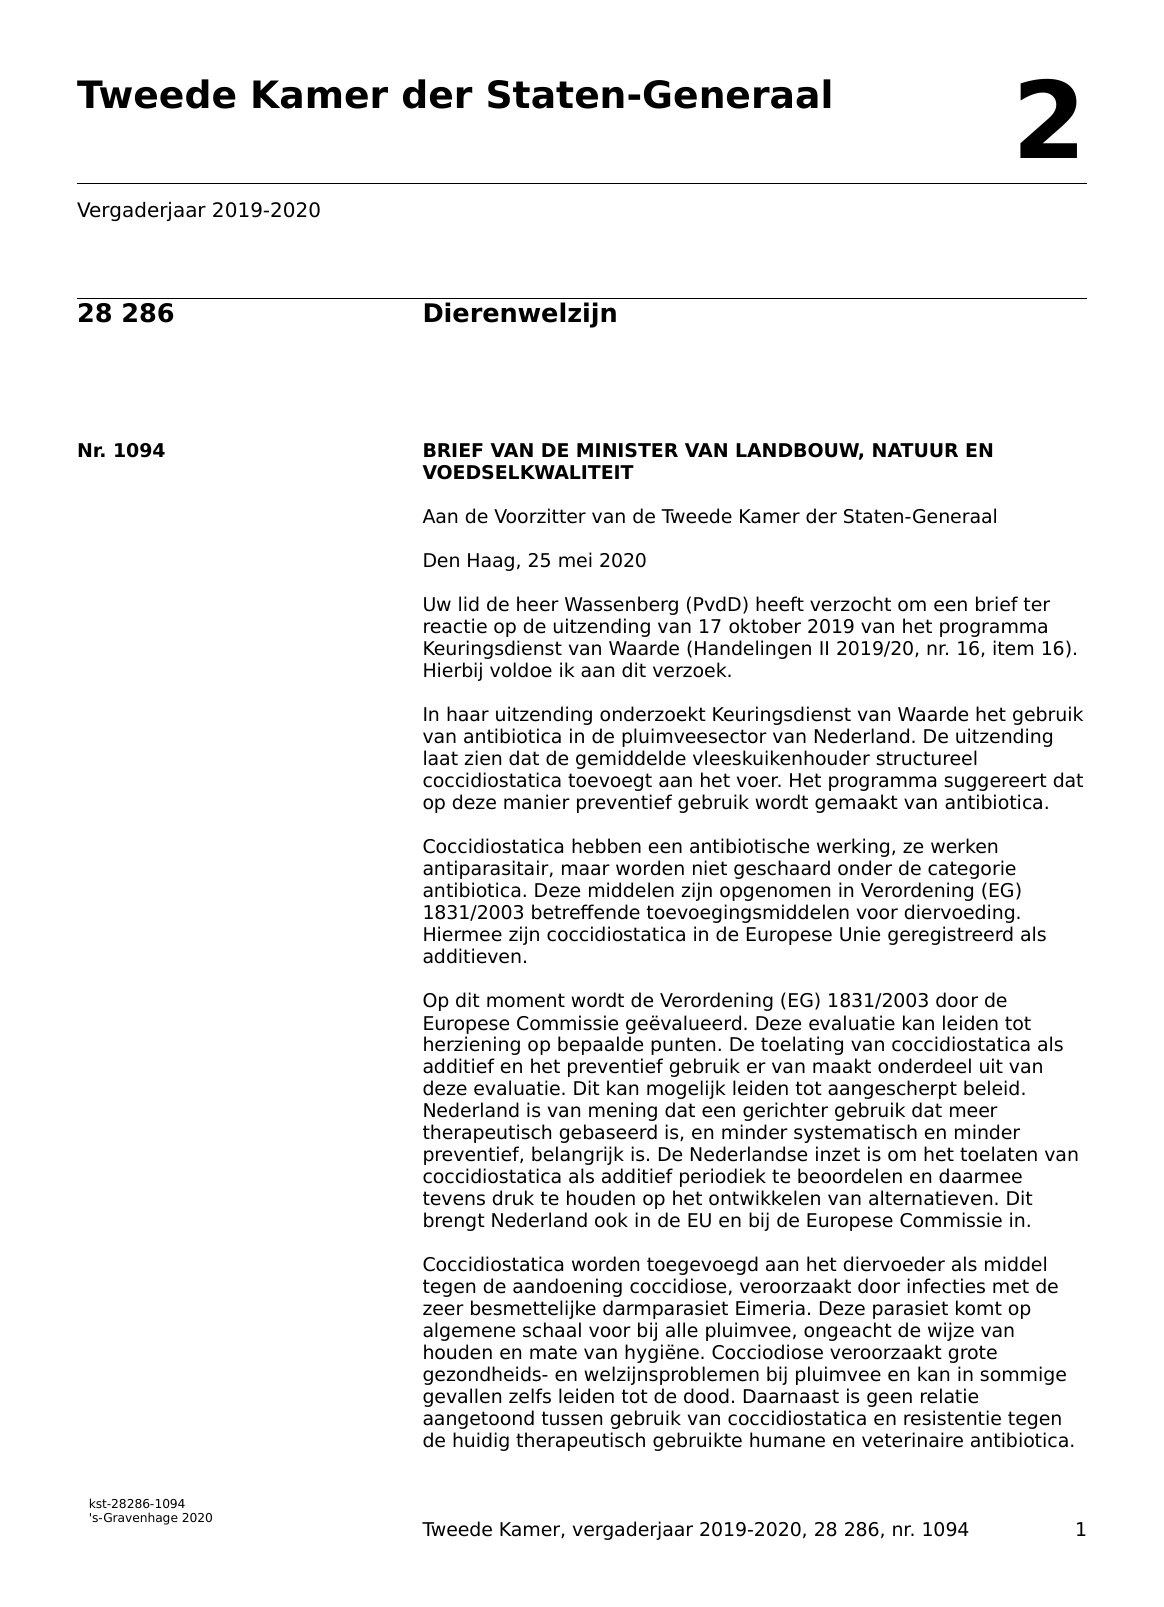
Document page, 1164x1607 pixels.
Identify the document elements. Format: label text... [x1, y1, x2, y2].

text kst-28286-1094 [88, 1497, 323, 1511]
table_header Tweede Kamer der Staten-Generaal [77, 59, 886, 183]
table_cell Vergaderjaar 2019-2020 [77, 184, 1087, 298]
text Uw lid de heer Wassenberg (PvdD) heeft verzocht om een brief ter reactie op de uitzending van 17 oktober 2019 van het programma Keuringsdienst van Waarde (Handelingen II 2019/20, nr. 16, item 16). Hierbij voldoe ik aan dit verzoek. [422, 594, 1087, 682]
subtitle 28 286 Dierenwelzijn [77, 299, 1087, 329]
text Aan de Voorzitter van de Tweede Kamer der Staten-Generaal [422, 506, 1087, 528]
table_header 2 [886, 59, 1087, 183]
text 's-Gravenhage 2020 [88, 1511, 323, 1525]
text Coccidiostatica hebben een antibiotische werking, ze werken antiparasitair, maar worden niet geschaard onder de categorie antibiotica. Deze middelen zijn opgenomen in Verordening (EG) 1831/2003 betreffende toevoegingsmiddelen voor diervoeding. Hiermee zijn coccidiostatica in de Europese Unie geregistreerd als additieven. [422, 836, 1087, 968]
text Op dit moment wordt de Verordening (EG) 1831/2003 door de Europese Commissie geëvalueerd. Deze evaluatie kan leiden tot herziening op bepaalde punten. De toelating van coccidiostatica als additief en het preventief gebruik er van maakt onderdeel uit van deze evaluatie. Dit kan mogelijk leiden tot aangescherpt beleid. Nederland is van mening dat een gerichter gebruik dat meer therapeutisch gebaseerd is, en minder systematisch en minder preventief, belangrijk is. De Nederlandse inzet is om het toelaten van coccidiostatica als additief periodiek te beoordelen en daarmee tevens druk te houden op het ontwikkelen van alternatieven. Dit brengt Nederland ook in de EU en bij de Europese Commissie in. [422, 990, 1087, 1232]
subtitle Nr. 1094 BRIEF VAN DE MINISTER VAN LANDBOUW, NATUUR EN VOEDSELKWALITEIT [77, 440, 1087, 484]
text Coccidiostatica worden toegevoegd aan het diervoeder als middel tegen de aandoening coccidiose, veroorzaakt door infecties met de zeer besmettelijke darmparasiet Eimeria. Deze parasiet komt op algemene schaal voor bij alle pluimvee, ongeacht de wijze van houden en mate van hygiëne. Cocciodiose veroorzaakt grote gezondheids- en welzijnsproblemen bij pluimvee en kan in sommige gevallen zelfs leiden tot de dood. Daarnaast is geen relatie aangetoond tussen gebruik van coccidiostatica en resistentie tegen de huidig therapeutisch gebruikte humane en veterinaire antibiotica. [422, 1254, 1087, 1452]
text In haar uitzending onderzoekt Keuringsdienst van Waarde het gebruik van antibiotica in de pluimveesector van Nederland. De uitzending laat zien dat de gemiddelde vleeskuikenhouder structureel coccidiostatica toevoegt aan het voer. Het programma suggereert dat op deze manier preventief gebruik wordt gemaakt van antibiotica. [422, 704, 1087, 814]
text Den Haag, 25 mei 2020 [422, 550, 1087, 572]
